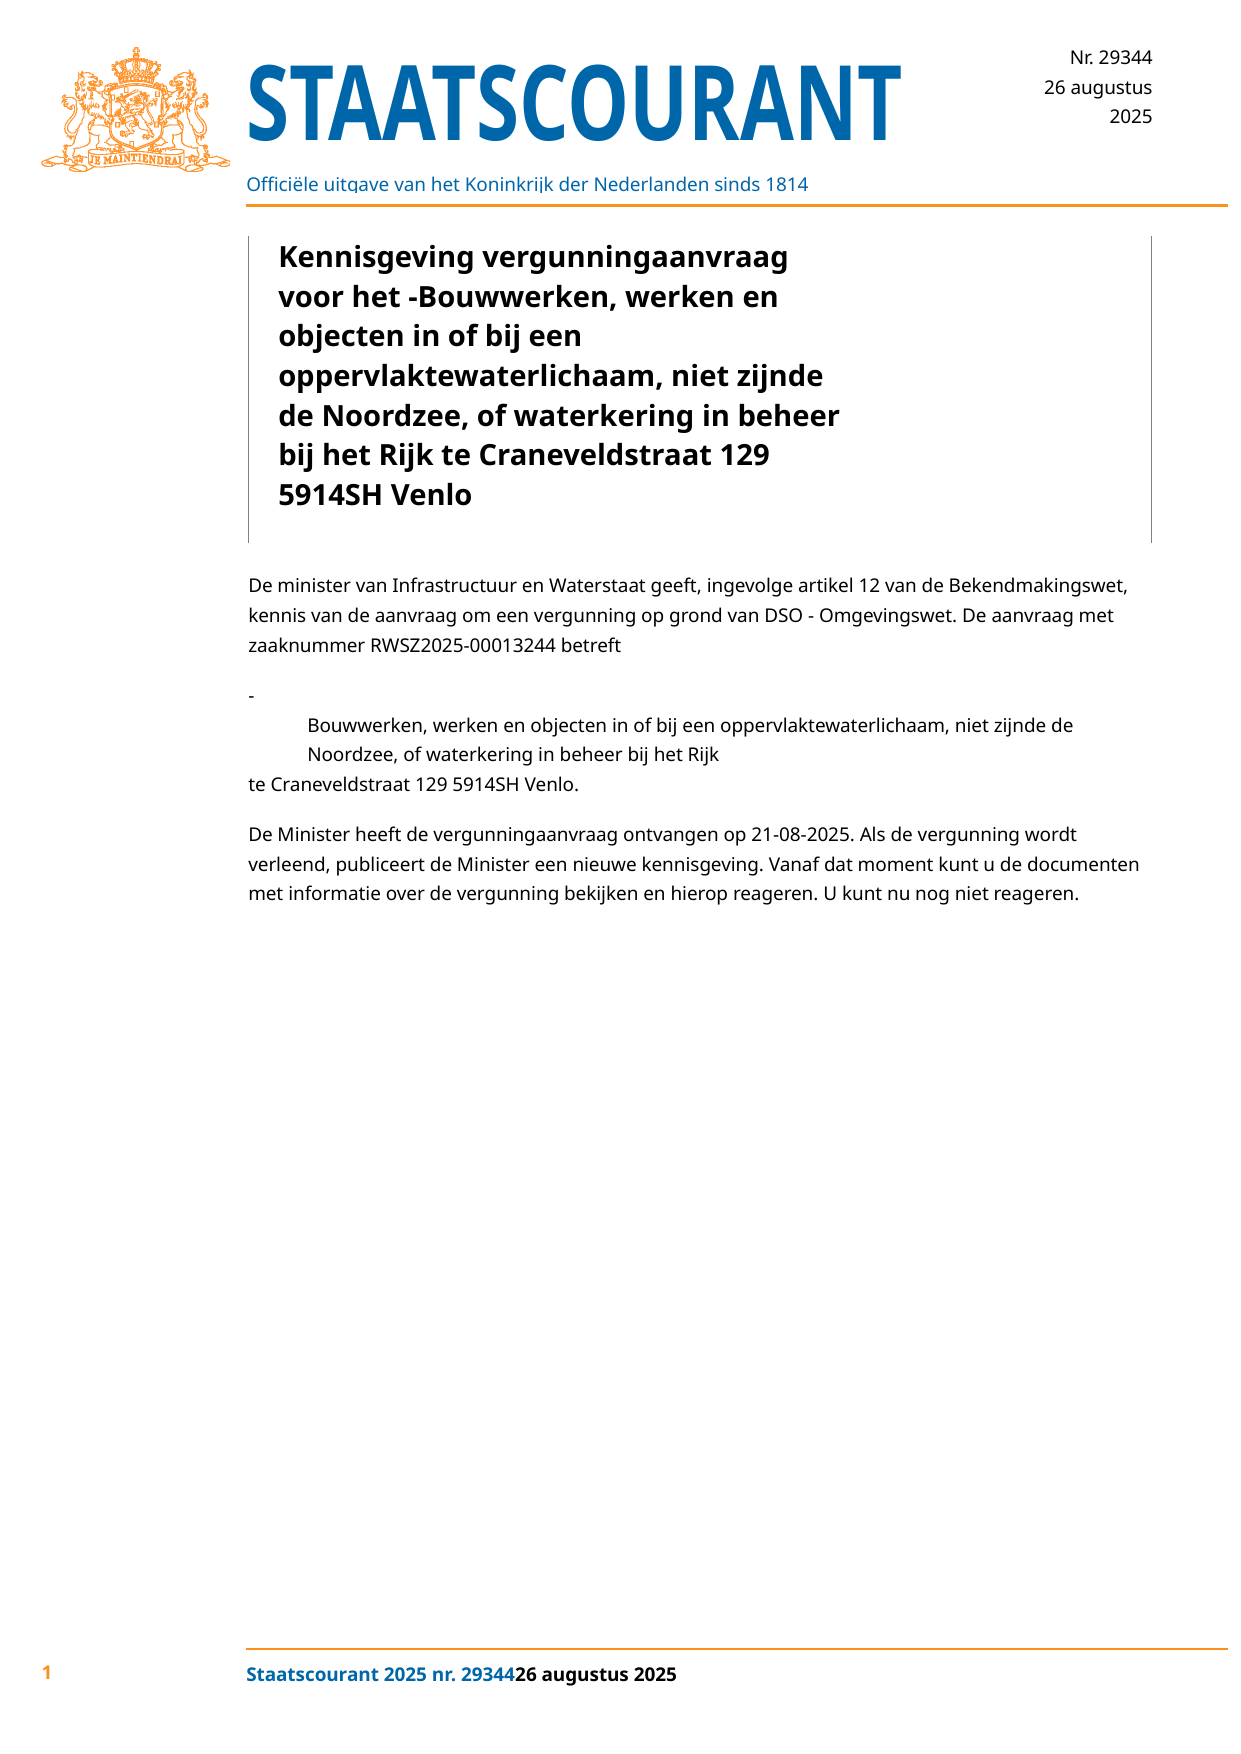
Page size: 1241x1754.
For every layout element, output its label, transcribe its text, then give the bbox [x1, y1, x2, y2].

table_header Kennisgeving vergunningaanvraag voor het -Bouwwerken, werken en objecten in of bij een oppervlaktewaterlichaam, niet zijnde de Noordzee, of waterkering in beheer bij het Rijk te Craneveldstraat 129 5914SH Venlo [249, 236, 850, 543]
text De minister van Infrastructuur en Waterstaat geeft, ingevolge artikel 12 van de Bekendmakingswet, kennis van de aanvraag om een vergunning op grond van DSO - Omgevingswet. De aanvraag met zaaknummer RWSZ2025-00013244 betreft [248, 573, 1152, 658]
picture [912, 236, 1090, 414]
table_header [850, 236, 912, 413]
text De Minister heeft de vergunningaanvraag ontvangen op 21-08-2025. Als de vergunning wordt verleend, publiceert de Minister een nieuwe kennisgeving. Vanaf dat moment kunt u de documenten met informatie over de vergunning bekijken en hierop reageren. U kunt nu nog niet reageren. [248, 821, 1152, 906]
list Bouwwerken, werken en objecten in of bij een oppervlaktewaterlichaam, niet zijnde de Noordzee, of waterkering in beheer bij het Rijk [248, 712, 1152, 767]
text te Craneveldstraat 129 5914SH Venlo. [248, 771, 1152, 797]
picture [41, 47, 231, 172]
table_header [1090, 236, 1151, 413]
table_header [850, 414, 1151, 543]
